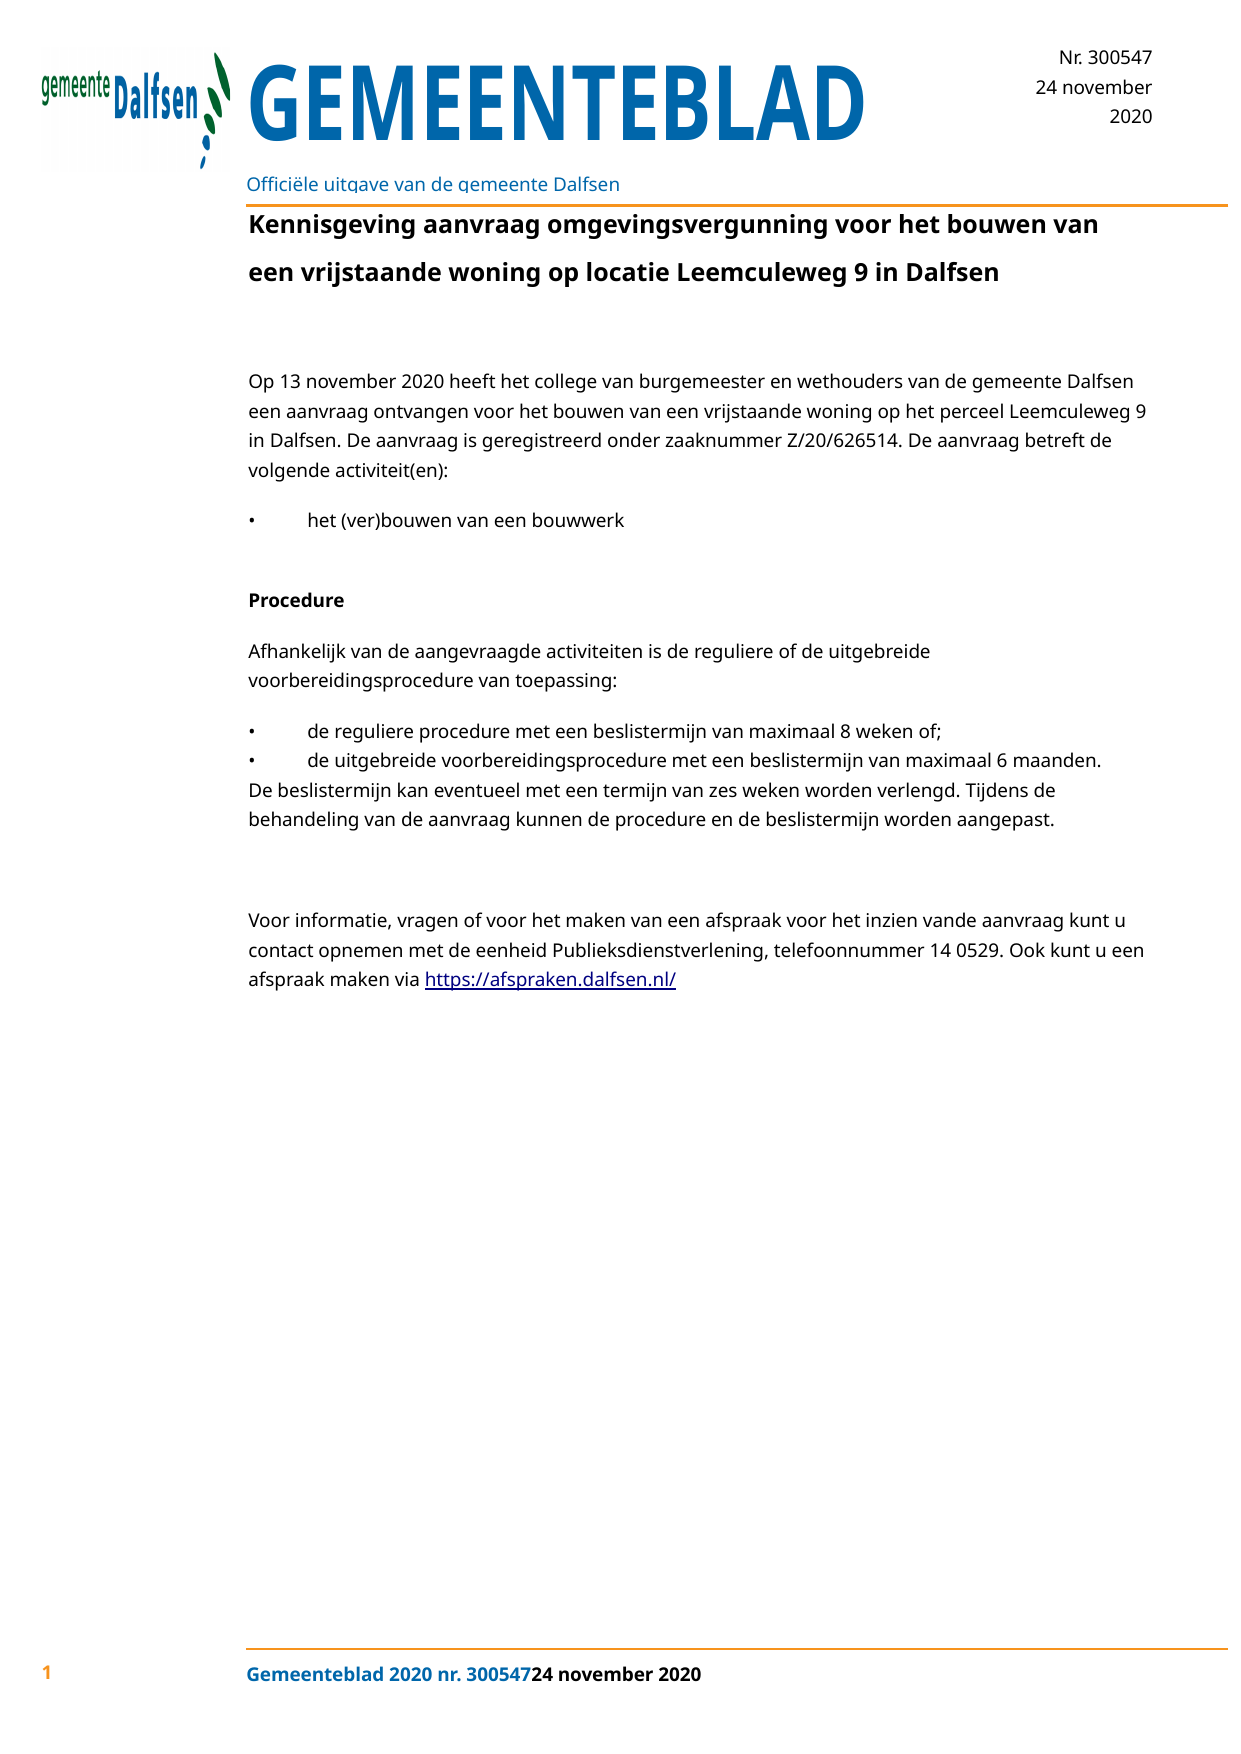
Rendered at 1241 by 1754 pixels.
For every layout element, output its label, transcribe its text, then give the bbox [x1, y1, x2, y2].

text Voor informatie, vragen of voor het maken van een afspraak voor het inzien vande aanvraag kunt u contact opnemen met de eenheid Publieksdienstverlening, telefoonnummer 14 0529. Ook kunt u een afspraak maken via https://afspraken.dalfsen.nl/ [248, 907, 1152, 992]
text De beslistermijn kan eventueel met een termijn van zes weken worden verlengd. Tijdens de behandeling van de aanvraag kunnen de procedure en de beslistermijn worden aangepast. [248, 777, 1152, 832]
list de uitgebreide voorbereidingsprocedure met een beslistermijn van maximaal 6 maanden. [248, 747, 1152, 773]
text Afhankelijk van de aangevraagde activiteiten is de reguliere of de uitgebreide voorbereidingsprocedure van toepassing: [248, 638, 1152, 693]
picture [41, 47, 231, 172]
text Op 13 november 2020 heeft het college van burgemeester en wethouders van de gemeente Dalfsen een aanvraag ontvangen voor het bouwen van een vrijstaande woning op het perceel Leemculeweg 9 in Dalfsen. De aanvraag is geregistreerd onder zaaknummer Z/20/626514. De aanvraag betreft de volgende activiteit(en): [248, 368, 1152, 483]
list het (ver)bouwen van een bouwwerk [248, 507, 1152, 533]
text Kennisgeving aanvraag omgevingsvergunning voor het bouwen van een vrijstaande woning op locatie Leemculeweg 9 in Dalfsen [248, 207, 1152, 288]
text Procedure [248, 587, 1152, 613]
list de reguliere procedure met een beslistermijn van maximaal 8 weken of; [248, 718, 1152, 744]
